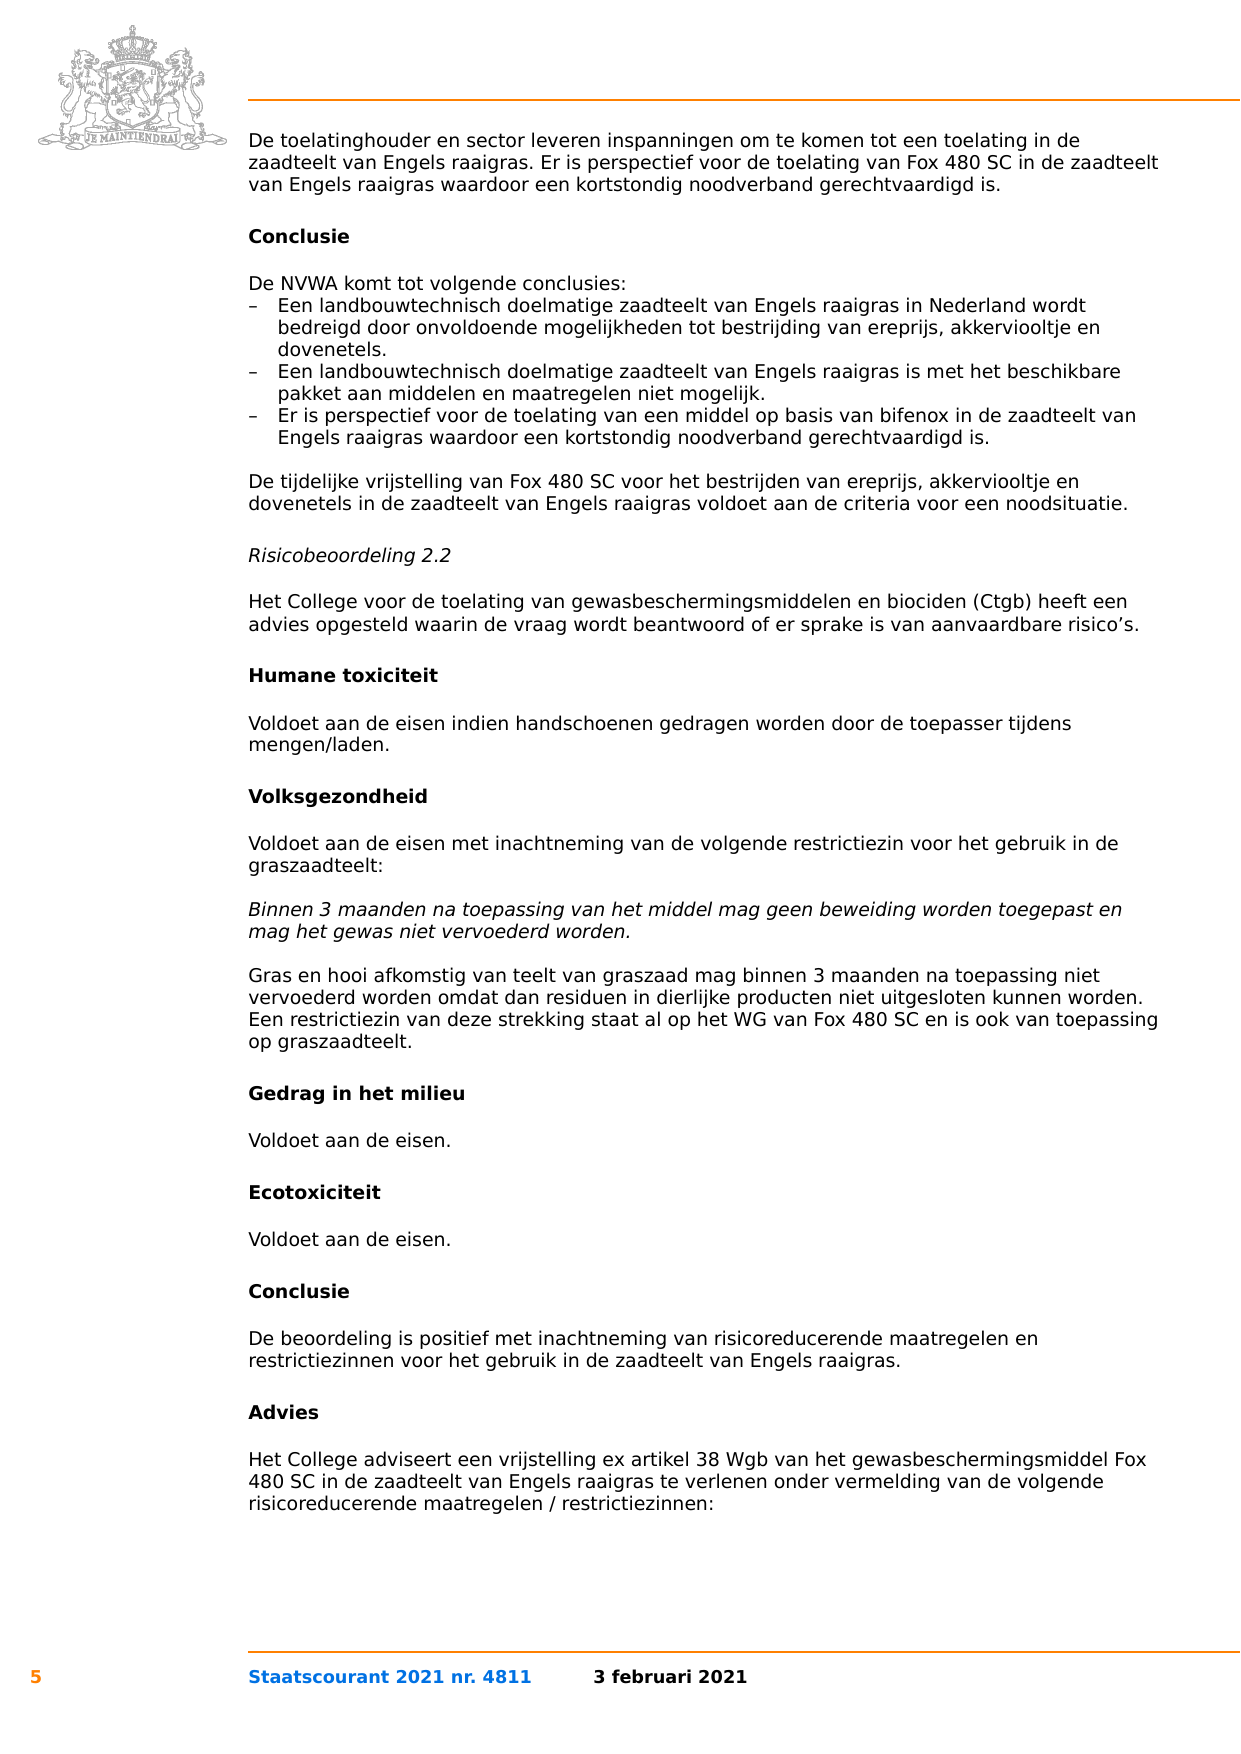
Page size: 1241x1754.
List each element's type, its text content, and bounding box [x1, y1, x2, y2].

text De beoordeling is positief met inachtneming van risicoreducerende maatregelen en restrictiezinnen voor het gebruik in de zaadteelt van Engels raaigras. [248, 1328, 1163, 1372]
text Voldoet aan de eisen met inachtneming van de volgende restrictiezin voor het gebruik in de graszaadteelt: [248, 833, 1163, 877]
subtitle Humane toxiciteit [248, 665, 1163, 687]
text De NVWA komt tot volgende conclusies: [248, 273, 1163, 295]
text Het College voor de toelating van gewasbeschermingsmiddelen en biociden (Ctgb) heeft een advies opgesteld waarin de vraag wordt beantwoord of er sprake is van aanvaardbare risico’s. [248, 591, 1163, 635]
text – Er is perspectief voor de toelating van een middel op basis van bifenox in de zaadteelt van Engels raaigras waardoor een kortstondig noodverband gerechtvaardigd is. [248, 405, 1163, 449]
text Voldoet aan de eisen indien handschoenen gedragen worden door de toepasser tijdens mengen/laden. [248, 712, 1163, 756]
subtitle Conclusie [248, 226, 1163, 248]
text Gras en hooi afkomstig van teelt van graszaad mag binnen 3 maanden na toepassing niet vervoederd worden omdat dan residuen in dierlijke producten niet uitgesloten kunnen worden. Een restrictiezin van deze strekking staat al op het WG van Fox 480 SC en is ook van toepassing op graszaadteelt. [248, 965, 1163, 1053]
subtitle Advies [248, 1402, 1163, 1424]
text Voldoet aan de eisen. [248, 1130, 1163, 1152]
subtitle Conclusie [248, 1281, 1163, 1303]
subtitle Gedrag in het milieu [248, 1083, 1163, 1105]
text – Een landbouwtechnisch doelmatige zaadteelt van Engels raaigras in Nederland wordt bedreigd door onvoldoende mogelijkheden tot bestrijding van ereprijs, akkerviooltje en dovenetels. [248, 295, 1163, 361]
text De tijdelijke vrijstelling van Fox 480 SC voor het bestrijden van ereprijs, akkerviooltje en dovenetels in de zaadteelt van Engels raaigras voldoet aan de criteria voor een noodsituatie. [248, 471, 1163, 514]
text De toelatinghouder en sector leveren inspanningen om te komen tot een toelating in de zaadteelt van Engels raaigras. Er is perspectief voor de toelating van Fox 480 SC in de zaadteelt van Engels raaigras waardoor een kortstondig noodverband gerechtvaardigd is. [248, 130, 1163, 196]
text Binnen 3 maanden na toepassing van het middel mag geen beweiding worden toegepast en mag het gewas niet vervoederd worden. [248, 899, 1163, 943]
picture [38, 25, 227, 150]
text Voldoet aan de eisen. [248, 1229, 1163, 1251]
subtitle Risicobeoordeling 2.2 [248, 544, 1163, 566]
text – Een landbouwtechnisch doelmatige zaadteelt van Engels raaigras is met het beschikbare pakket aan middelen en maatregelen niet mogelijk. [248, 361, 1163, 405]
subtitle Volksgezondheid [248, 786, 1163, 808]
text Het College adviseert een vrijstelling ex artikel 38 Wgb van het gewasbeschermingsmiddel Fox 480 SC in de zaadteelt van Engels raaigras te verlenen onder vermelding van de volgende risicoreducerende maatregelen / restrictiezinnen: [248, 1449, 1163, 1515]
subtitle Ecotoxiciteit [248, 1182, 1163, 1204]
